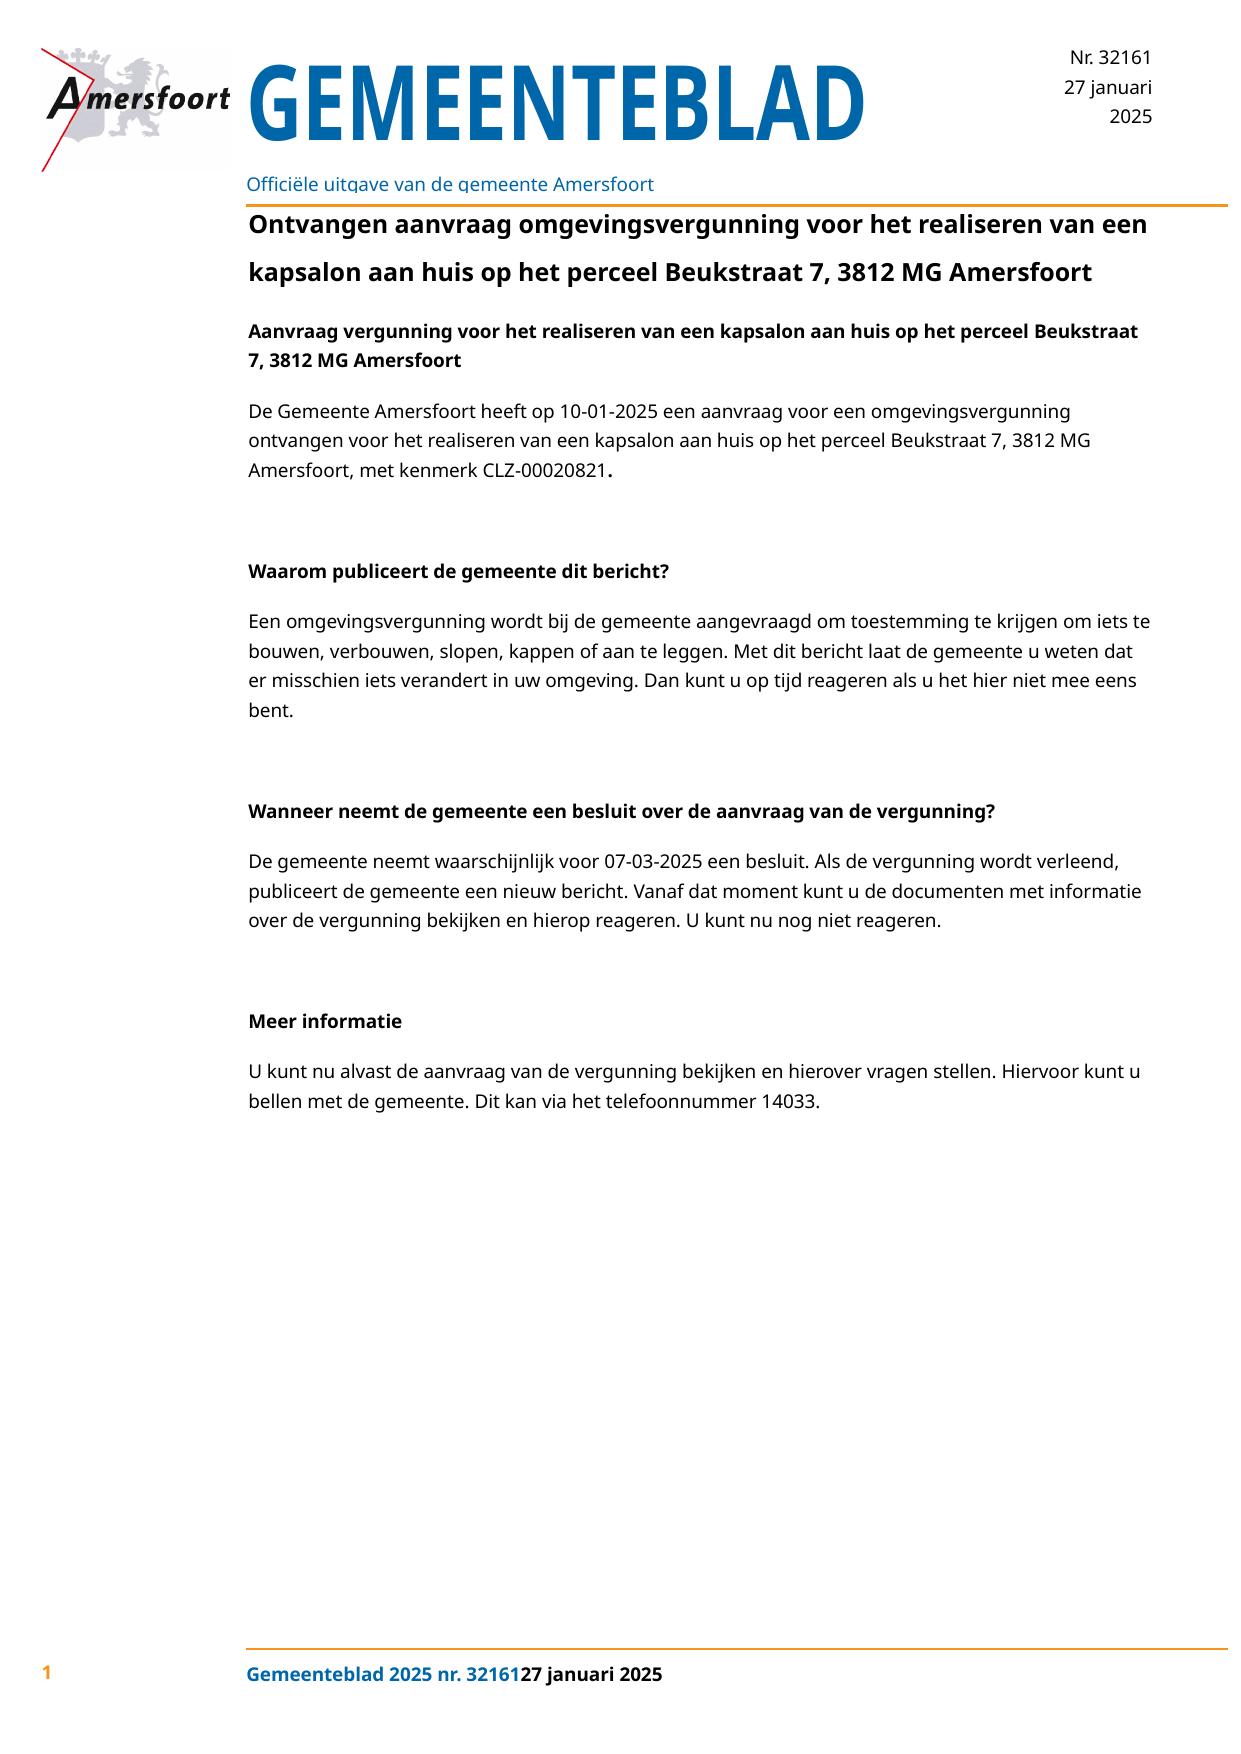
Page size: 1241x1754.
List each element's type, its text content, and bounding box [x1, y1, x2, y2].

text Een omgevingsvergunning wordt bij de gemeente aangevraagd om toestemming te krijgen om iets te bouwen, verbouwen, slopen, kappen of aan te leggen. Met dit bericht laat de gemeente u weten dat er misschien iets verandert in uw omgeving. Dan kunt u op tijd reageren als u het hier niet mee eens bent. [248, 608, 1152, 723]
text Meer informatie [248, 1008, 1152, 1034]
text De Gemeente Amersfoort heeft op 10-01-2025 een aanvraag voor een omgevingsvergunning ontvangen voor het realiseren van een kapsalon aan huis op het perceel Beukstraat 7, 3812 MG Amersfoort, met kenmerk CLZ-00020821. [248, 398, 1152, 483]
text Waarom publiceert de gemeente dit bericht? [248, 558, 1152, 584]
picture [41, 47, 231, 172]
text Wanneer neemt de gemeente een besluit over de aanvraag van de vergunning? [248, 798, 1152, 824]
text Aanvraag vergunning voor het realiseren van een kapsalon aan huis op het perceel Beukstraat 7, 3812 MG Amersfoort [248, 318, 1152, 373]
text U kunt nu alvast de aanvraag van de vergunning bekijken en hierover vragen stellen. Hiervoor kunt u bellen met de gemeente. Dit kan via het telefoonnummer 14033. [248, 1059, 1152, 1114]
text Ontvangen aanvraag omgevingsvergunning voor het realiseren van een kapsalon aan huis op het perceel Beukstraat 7, 3812 MG Amersfoort [248, 207, 1152, 288]
text De gemeente neemt waarschijnlijk voor 07-03-2025 een besluit. Als de vergunning wordt verleend, publiceert de gemeente een nieuw bericht. Vanaf dat moment kunt u de documenten met informatie over de vergunning bekijken en hierop reageren. U kunt nu nog niet reageren. [248, 848, 1152, 933]
